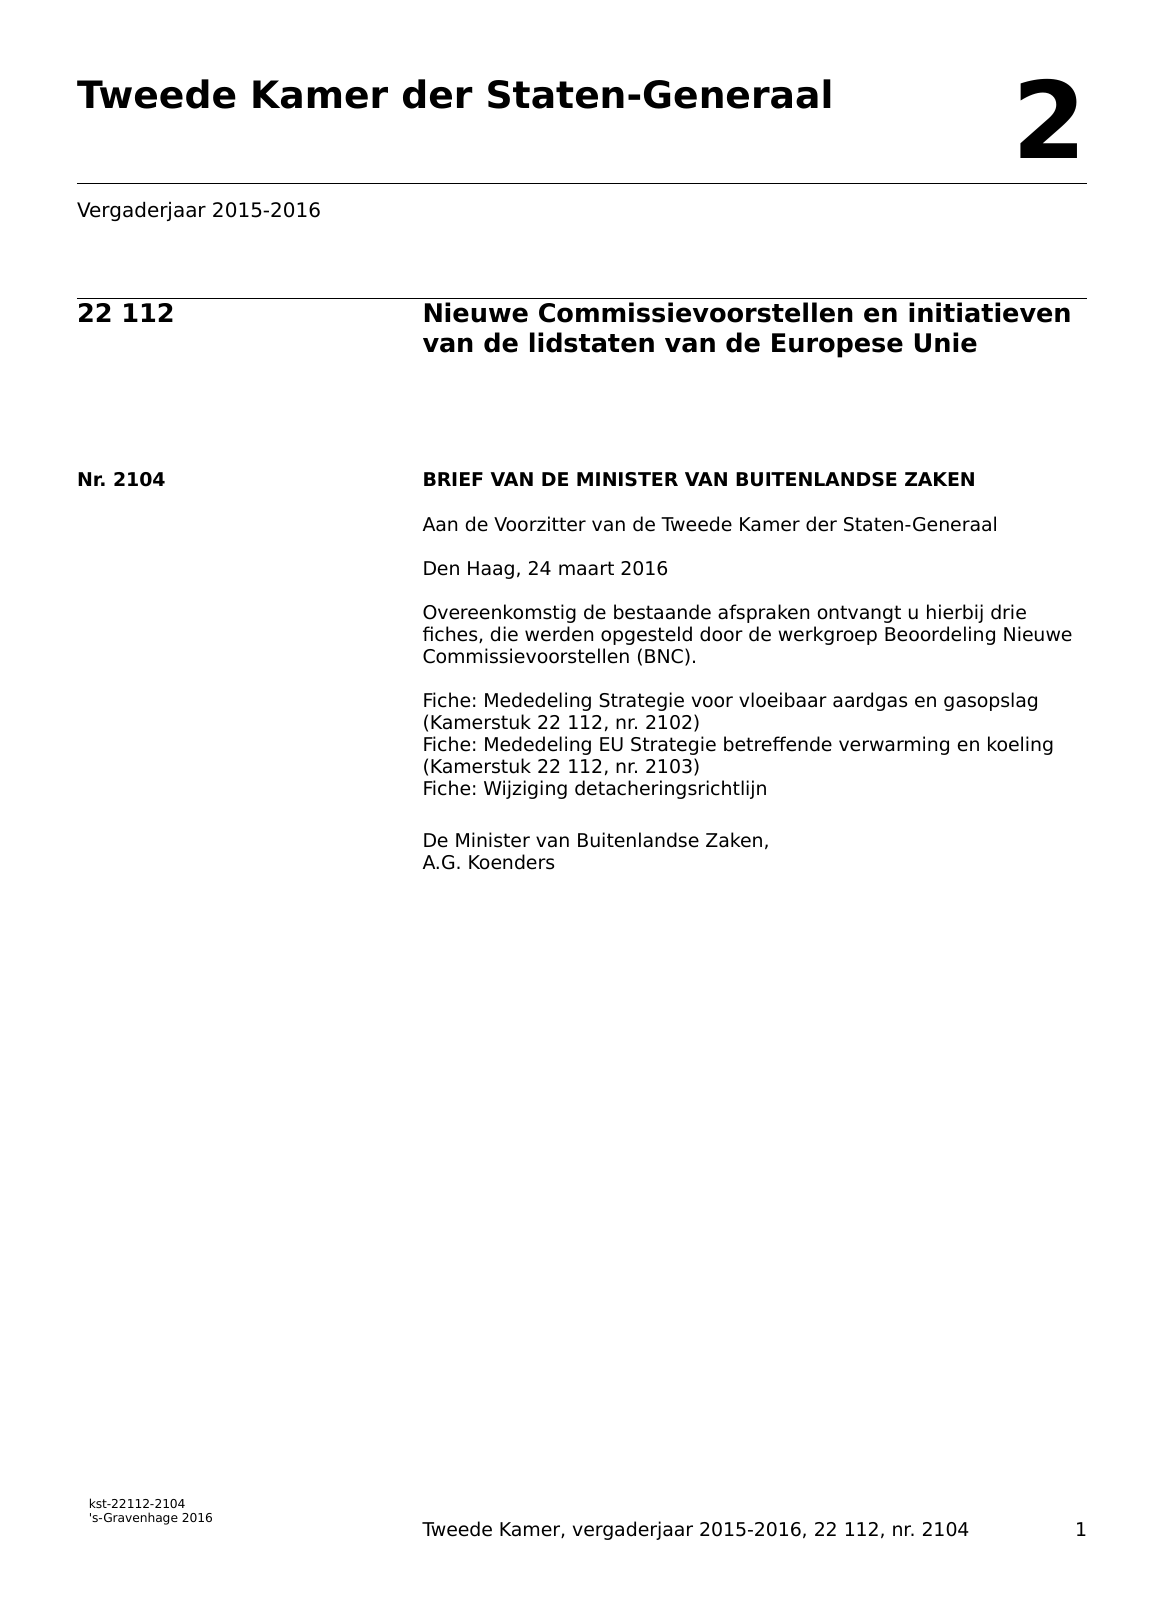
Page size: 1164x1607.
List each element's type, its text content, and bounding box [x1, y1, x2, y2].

table_cell Vergaderjaar 2015-2016 [77, 184, 1087, 298]
table_header 2 [886, 59, 1087, 183]
text Fiche: Mededeling Strategie voor vloeibaar aardgas en gasopslag (Kamerstuk 22 112, nr. 2102) [422, 690, 1087, 734]
text De Minister van Buitenlandse Zaken, A.G. Koenders [422, 830, 1087, 874]
text Den Haag, 24 maart 2016 [422, 558, 1087, 580]
subtitle 22 112 Nieuwe Commissievoorstellen en initiatieven van de lidstaten van de Europese Unie [77, 299, 1087, 358]
text 's-Gravenhage 2016 [88, 1511, 323, 1525]
text Overeenkomstig de bestaande afspraken ontvangt u hierbij drie fiches, die werden opgesteld door de werkgroep Beoordeling Nieuwe Commissievoorstellen (BNC). [422, 602, 1087, 668]
text kst-22112-2104 [88, 1497, 323, 1511]
text Fiche: Wijziging detacheringsrichtlijn [422, 778, 1087, 800]
table_header Tweede Kamer der Staten-Generaal [77, 59, 886, 183]
subtitle Nr. 2104 BRIEF VAN DE MINISTER VAN BUITENLANDSE ZAKEN [77, 469, 1087, 491]
text Aan de Voorzitter van de Tweede Kamer der Staten-Generaal [422, 513, 1087, 536]
text Fiche: Mededeling EU Strategie betreffende verwarming en koeling (Kamerstuk 22 112, nr. 2103) [422, 734, 1087, 778]
